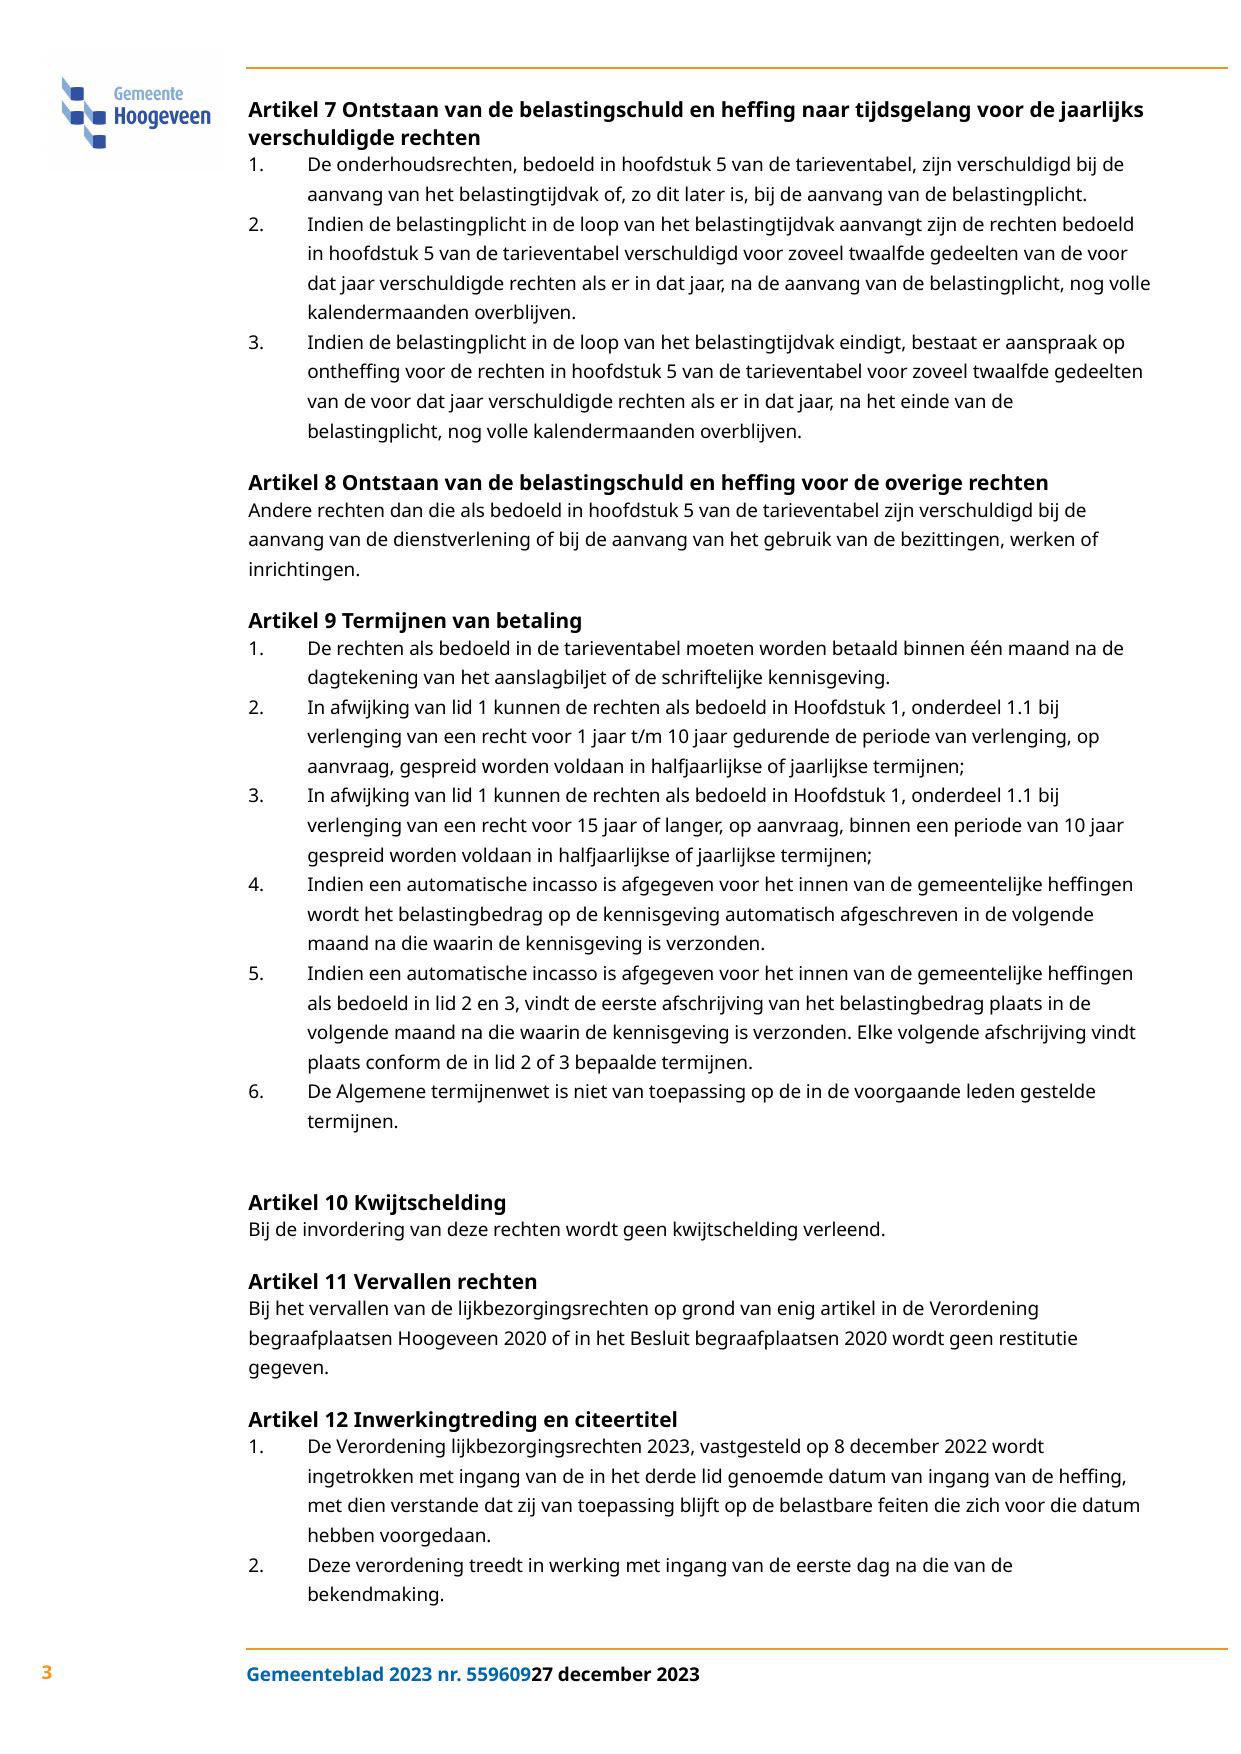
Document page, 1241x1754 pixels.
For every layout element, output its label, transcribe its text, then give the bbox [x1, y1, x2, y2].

text Artikel 12 Inwerkingtreding en citeertitel [248, 1405, 1152, 1433]
text Artikel 9 Termijnen van betaling [248, 606, 1152, 635]
text Artikel 11 Vervallen rechten [248, 1267, 1152, 1295]
list In afwijking van lid 1 kunnen de rechten als bedoeld in Hoofdstuk 1, onderdeel 1.1 bij verlenging van een recht voor 1 jaar t/m 10 jaar gedurende de periode van verlenging, op aanvraag, gespreid worden voldaan in halfjaarlijkse of jaarlijkse termijnen; [248, 694, 1152, 779]
text Andere rechten dan die als bedoeld in hoofdstuk 5 van de tarieventabel zijn verschuldigd bij de aanvang van de dienstverlening of bij de aanvang van het gebruik van de bezittingen, werken of inrichtingen. [248, 497, 1152, 582]
text Artikel 7 Ontstaan van de belastingschuld en heffing naar tijdsgelang voor de jaarlijks verschuldigde rechten [248, 95, 1152, 152]
text Artikel 8 Ontstaan van de belastingschuld en heffing voor de overige rechten [248, 468, 1152, 497]
list De onderhoudsrechten, bedoeld in hoofdstuk 5 van de tarieventabel, zijn verschuldigd bij de aanvang van het belastingtijdvak of, zo dit later is, bij de aanvang van de belastingplicht. [248, 152, 1152, 207]
list Indien de belastingplicht in de loop van het belastingtijdvak aanvangt zijn de rechten bedoeld in hoofdstuk 5 van de tarieventabel verschuldigd voor zoveel twaalfde gedeelten van de voor dat jaar verschuldigde rechten als er in dat jaar, na de aanvang van de belastingplicht, nog volle kalendermaanden overblijven. [248, 211, 1152, 325]
text Bij de invordering van deze rechten wordt geen kwijtschelding verleend. [248, 1217, 1152, 1242]
list De rechten als bedoeld in de tarieventabel moeten worden betaald binnen één maand na de dagtekening van het aanslagbiljet of de schriftelijke kennisgeving. [248, 635, 1152, 690]
list In afwijking van lid 1 kunnen de rechten als bedoeld in Hoofdstuk 1, onderdeel 1.1 bij verlenging van een recht voor 15 jaar of langer, op aanvraag, binnen een periode van 10 jaar gespreid worden voldaan in halfjaarlijkse of jaarlijkse termijnen; [248, 783, 1152, 868]
text Bij het vervallen van de lijkbezorgingsrechten op grond van enig artikel in de Verordening begraafplaatsen Hoogeveen 2020 of in het Besluit begraafplaatsen 2020 wordt geen restitutie gegeven. [248, 1295, 1152, 1380]
list De Algemene termijnenwet is niet van toepassing op de in de voorgaande leden gestelde termijnen. [248, 1078, 1152, 1134]
text Artikel 10 Kwijtschelding [248, 1188, 1152, 1217]
list Indien een automatische incasso is afgegeven voor het innen van de gemeentelijke heffingen als bedoeld in lid 2 en 3, vindt de eerste afschrijving van het belastingbedrag plaats in de volgende maand na die waarin de kennisgeving is verzonden. Elke volgende afschrijving vindt plaats conform de in lid 2 of 3 bepaalde termijnen. [248, 960, 1152, 1075]
list Indien de belastingplicht in de loop van het belastingtijdvak eindigt, bestaat er aanspraak op ontheffing voor de rechten in hoofdstuk 5 van de tarieventabel voor zoveel twaalfde gedeelten van de voor dat jaar verschuldigde rechten als er in dat jaar, na het einde van de belastingplicht, nog volle kalendermaanden overblijven. [248, 329, 1152, 444]
list De Verordening lijkbezorgingsrechten 2023, vastgesteld op 8 december 2022 wordt ingetrokken met ingang van de in het derde lid genoemde datum van ingang van de heffing, met dien verstande dat zij van toepassing blijft op de belastbare feiten die zich voor die datum hebben voorgedaan. [248, 1433, 1152, 1548]
list Deze verordening treedt in werking met ingang van de eerste dag na die van de bekendmaking. [248, 1552, 1152, 1607]
list Indien een automatische incasso is afgegeven voor het innen van de gemeentelijke heffingen wordt het belastingbedrag op de kennisgeving automatisch afgeschreven in de volgende maand na die waarin de kennisgeving is verzonden. [248, 871, 1152, 956]
picture [41, 47, 231, 172]
